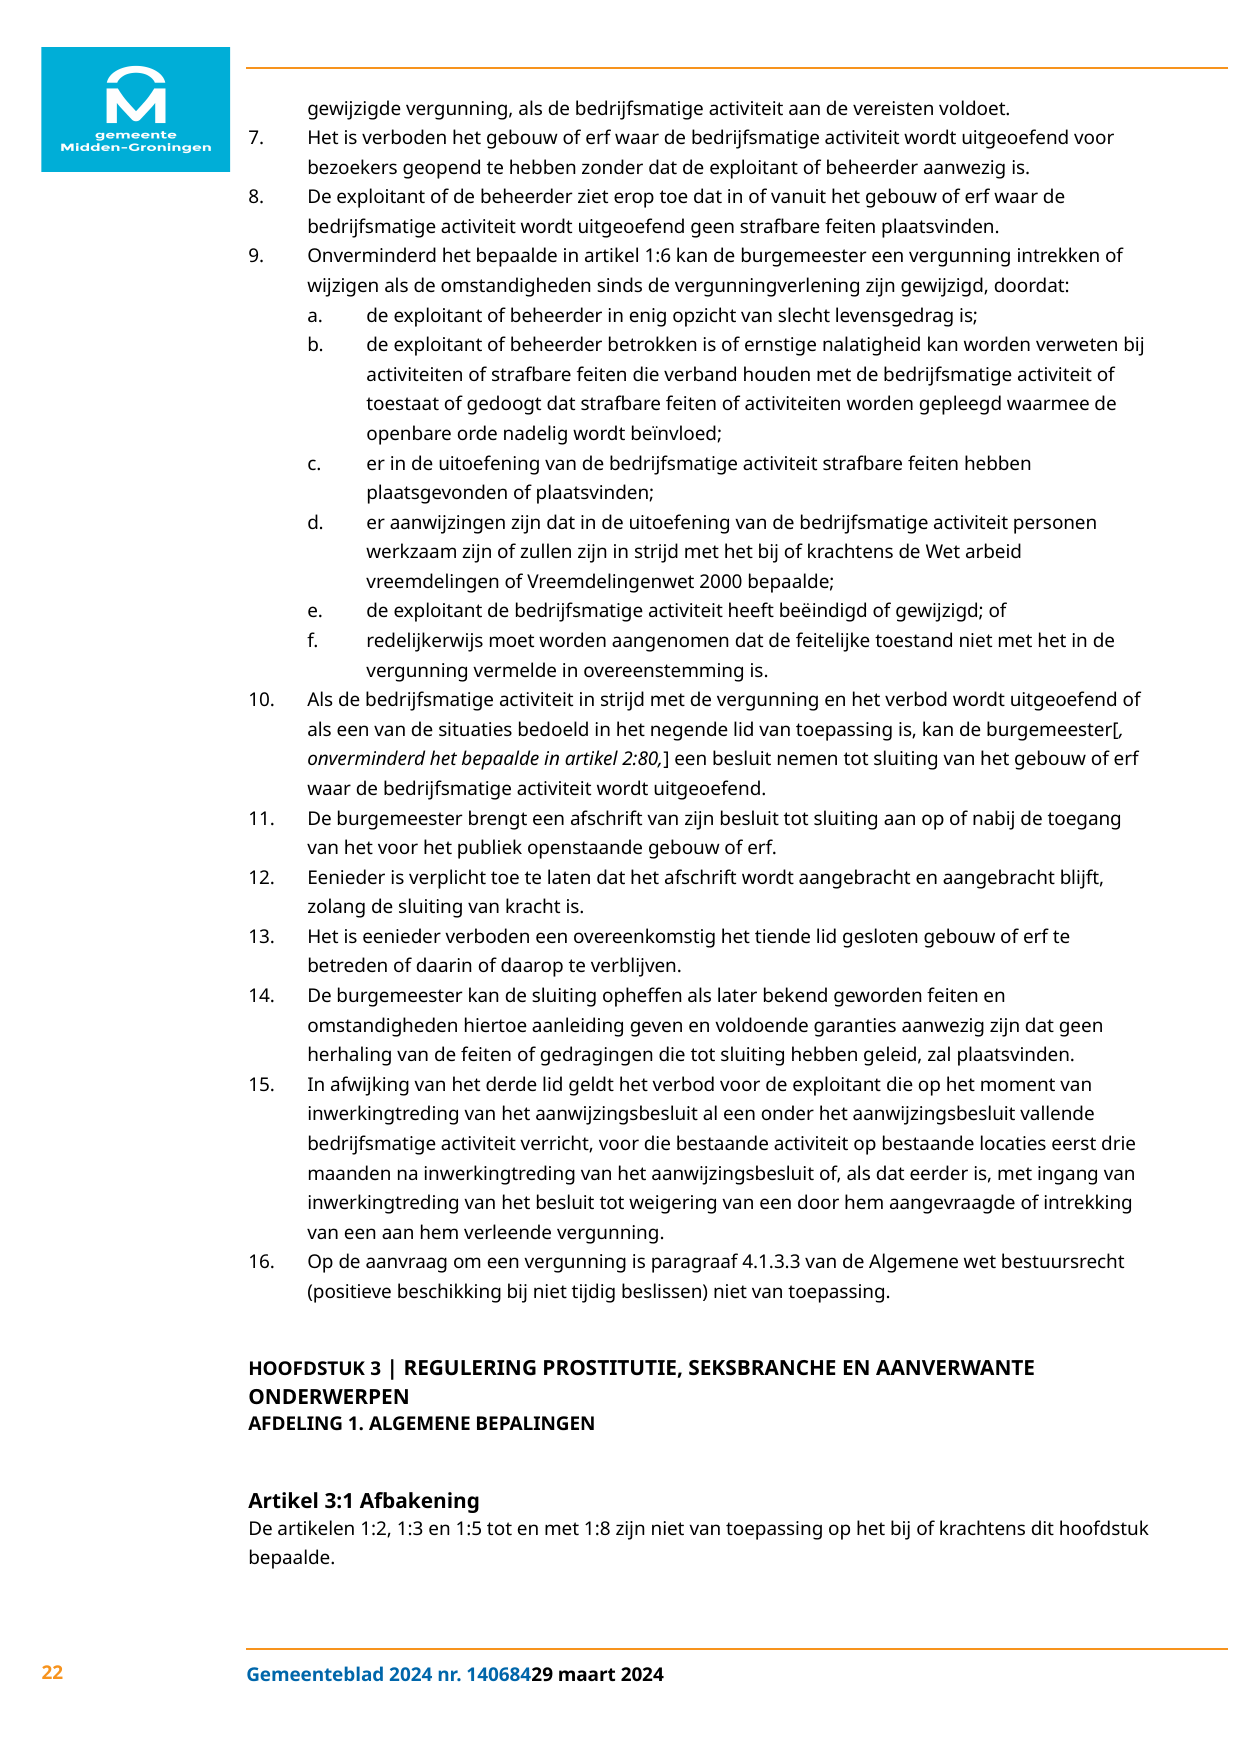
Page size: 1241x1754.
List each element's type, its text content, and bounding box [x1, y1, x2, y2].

text HOOFDSTUK 3 | REGULERING PROSTITUTIE, SEKSBRANCHE EN AANVERWANTE ONDERWERPEN [248, 1353, 1152, 1410]
list er in de uitoefening van de bedrijfsmatige activiteit strafbare feiten hebben plaatsgevonden of plaatsvinden; [307, 450, 1152, 505]
picture [108, 66, 164, 82]
list In afwijking van het derde lid geldt het verbod voor de exploitant die op het moment van inwerkingtreding van het aanwijzingsbesluit al een onder het aanwijzingsbesluit vallende bedrijfsmatige activiteit verricht, voor die bestaande activiteit op bestaande locaties eerst drie maanden na inwerkingtreding van het aanwijzingsbesluit of, als dat eerder is, met ingang van inwerkingtreding van het besluit tot weigering van een door hem aangevraagde of intrekking van een aan hem verleende vergunning. [248, 1071, 1152, 1245]
list Als de bedrijfsmatige activiteit in strijd met de vergunning en het verbod wordt uitgeoefend of als een van de situaties bedoeld in het negende lid van toepassing is, kan de burgemeester[, onverminderd het bepaalde in artikel 2:80,] een besluit nemen tot sluiting van het gebouw of erf waar de bedrijfsmatige activiteit wordt uitgeoefend. [248, 686, 1152, 801]
list Eenieder is verplicht toe te laten dat het afschrift wordt aangebracht en aangebracht blijft, zolang de sluiting van kracht is. [248, 864, 1152, 919]
text De artikelen 1:2, 1:3 en 1:5 tot en met 1:8 zijn niet van toepassing op het bij of krachtens dit hoofdstuk bepaalde. [248, 1515, 1152, 1570]
list Het is eenieder verboden een overeenkomstig het tiende lid gesloten gebouw of erf te betreden of daarin of daarop te verblijven. [248, 923, 1152, 978]
list De burgemeester kan de sluiting opheffen als later bekend geworden feiten en omstandigheden hiertoe aanleiding geven en voldoende garanties aanwezig zijn dat geen herhaling van de feiten of gedragingen die tot sluiting hebben geleid, zal plaatsvinden. [248, 982, 1152, 1067]
list de exploitant of beheerder betrokken is of ernstige nalatigheid kan worden verweten bij activiteiten of strafbare feiten die verband houden met de bedrijfsmatige activiteit of toestaat of gedoogt dat strafbare feiten of activiteiten worden gepleegd waarmee de openbare orde nadelig wordt beïnvloed; [307, 331, 1152, 446]
list Onverminderd het bepaalde in artikel 1:6 kan de burgemeester een vergunning intrekken of wijzigen als de omstandigheden sinds de vergunningverlening zijn gewijzigd, doordat: [248, 243, 1152, 298]
list er aanwijzingen zijn dat in de uitoefening van de bedrijfsmatige activiteit personen werkzaam zijn of zullen zijn in strijd met het bij of krachtens de Wet arbeid vreemdelingen of Vreemdelingenwet 2000 bepaalde; [307, 509, 1152, 594]
list gewijzigde vergunning, als de bedrijfsmatige activiteit aan de vereisten voldoet. [248, 95, 1152, 121]
list De burgemeester brengt een afschrift van zijn besluit tot sluiting aan op of nabij de toegang van het voor het publiek openstaande gebouw of erf. [248, 805, 1152, 860]
list De exploitant of de beheerder ziet erop toe dat in of vanuit het gebouw of erf waar de bedrijfsmatige activiteit wordt uitgeoefend geen strafbare feiten plaatsvinden. [248, 183, 1152, 239]
picture [184, 146, 190, 153]
list de exploitant de bedrijfsmatige activiteit heeft beëindigd of gewijzigd; of [307, 598, 1152, 623]
list Het is verboden het gebouw of erf waar de bedrijfsmatige activiteit wordt uitgeoefend voor bezoekers geopend te hebben zonder dat de exploitant of beheerder aanwezig is. [248, 124, 1152, 180]
list de exploitant of beheerder in enig opzicht van slecht levensgedrag is; [307, 302, 1152, 328]
list Op de aanvraag om een vergunning is paragraaf 4.1.3.3 van de Algemene wet bestuursrecht (positieve beschikking bij niet tijdig beslissen) niet van toepassing. [248, 1248, 1152, 1304]
text AFDELING 1. ALGEMENE BEPALINGEN [248, 1410, 1152, 1436]
picture [107, 89, 165, 122]
list redelijkerwijs moet worden aangenomen dat de feitelijke toestand niet met het in de vergunning vermelde in overeenstemming is. [307, 627, 1152, 683]
text Artikel 3:1 Afbakening [248, 1486, 1152, 1515]
